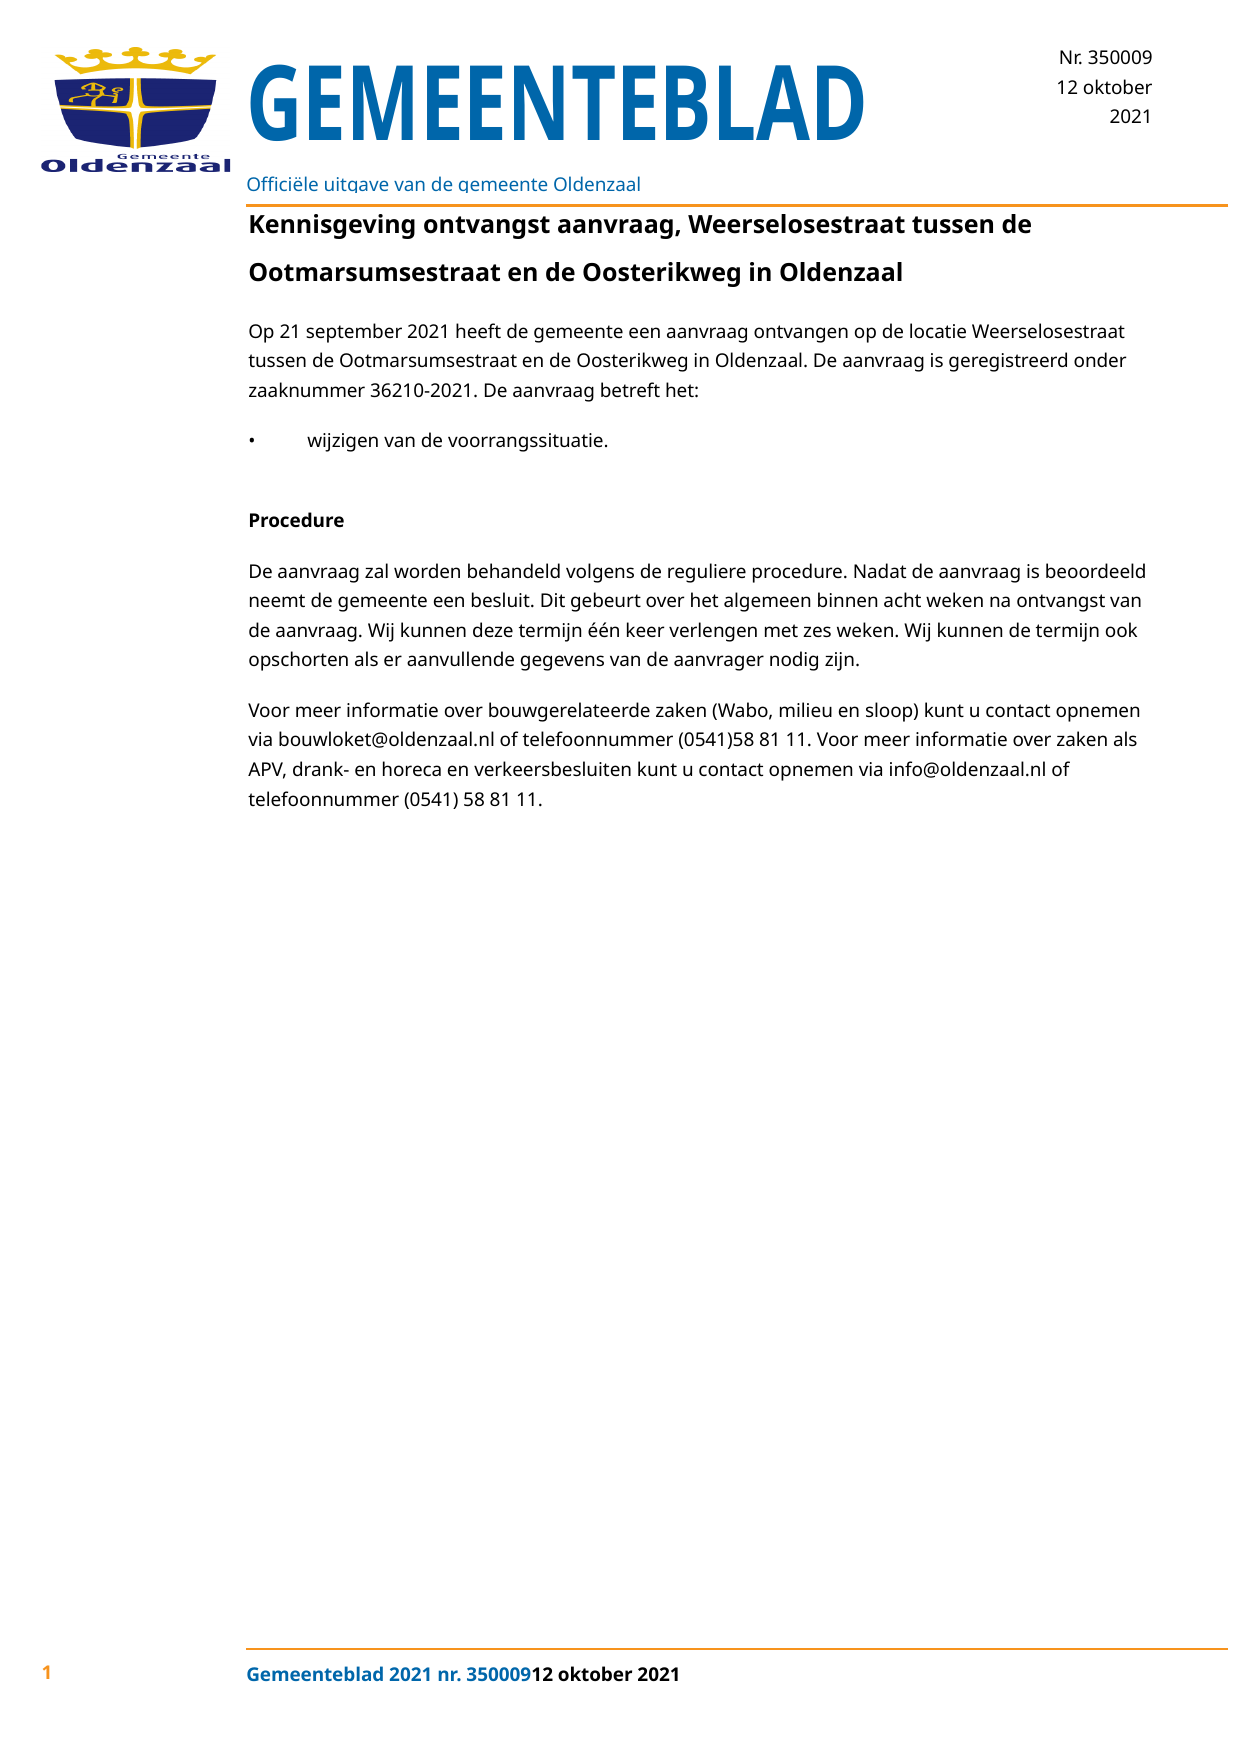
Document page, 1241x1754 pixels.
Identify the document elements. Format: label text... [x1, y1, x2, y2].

text Procedure [248, 507, 1152, 533]
picture [41, 47, 231, 172]
text Op 21 september 2021 heeft de gemeente een aanvraag ontvangen op de locatie Weerselosestraat tussen de Ootmarsumsestraat en de Oosterikweg in Oldenzaal. De aanvraag is geregistreerd onder zaaknummer 36210-2021. De aanvraag betreft het: [248, 318, 1152, 403]
text Voor meer informatie over bouwgerelateerde zaken (Wabo, milieu en sloop) kunt u contact opnemen via bouwloket@oldenzaal.nl of telefoonnummer (0541)58 81 11. Voor meer informatie over zaken als APV, drank- en horeca en verkeersbesluiten kunt u contact opnemen via info@oldenzaal.nl of telefoonnummer (0541) 58 81 11. [248, 697, 1152, 812]
text De aanvraag zal worden behandeld volgens de reguliere procedure. Nadat de aanvraag is beoordeeld neemt de gemeente een besluit. Dit gebeurt over het algemeen binnen acht weken na ontvangst van de aanvraag. Wij kunnen deze termijn één keer verlengen met zes weken. Wij kunnen de termijn ook opschorten als er aanvullende gegevens van de aanvrager nodig zijn. [248, 558, 1152, 672]
list wijzigen van de voorrangssituatie. [248, 427, 1152, 453]
text Kennisgeving ontvangst aanvraag, Weerselosestraat tussen de Ootmarsumsestraat en de Oosterikweg in Oldenzaal [248, 207, 1152, 288]
